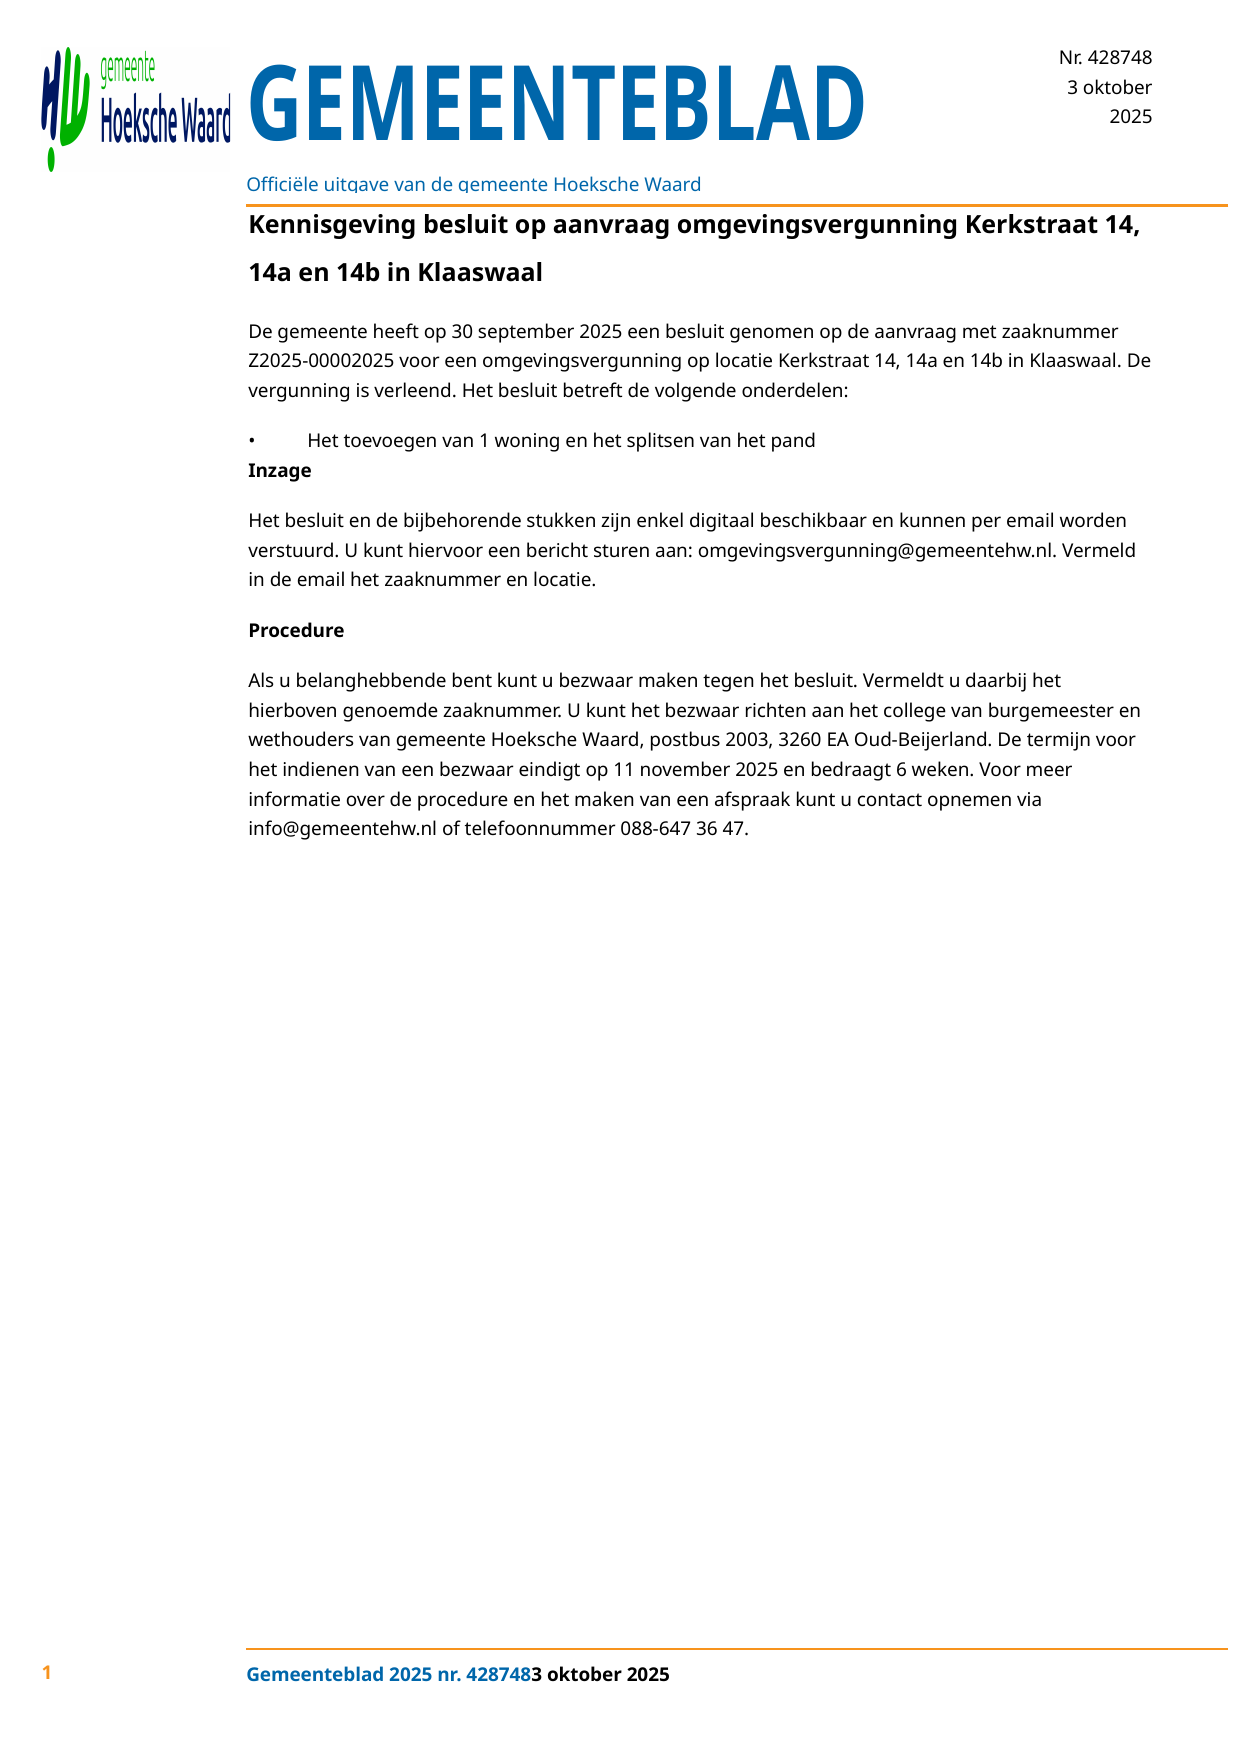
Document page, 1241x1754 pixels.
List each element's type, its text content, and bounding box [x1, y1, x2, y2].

list Het toevoegen van 1 woning en het splitsen van het pand [248, 427, 1152, 453]
text Het besluit en de bijbehorende stukken zijn enkel digitaal beschikbaar en kunnen per email worden verstuurd. U kunt hiervoor een bericht sturen aan: omgevingsvergunning@gemeentehw.nl. Vermeld in de email het zaaknummer en locatie. [248, 507, 1152, 592]
text De gemeente heeft op 30 september 2025 een besluit genomen op de aanvraag met zaaknummer Z2025-00002025 voor een omgevingsvergunning op locatie Kerkstraat 14, 14a en 14b in Klaaswaal. De vergunning is verleend. Het besluit betreft de volgende onderdelen: [248, 318, 1152, 403]
text Inzage [248, 457, 1152, 483]
text Kennisgeving besluit op aanvraag omgevingsvergunning Kerkstraat 14, 14a en 14b in Klaaswaal [248, 207, 1152, 288]
text Procedure [248, 617, 1152, 643]
picture [41, 47, 231, 172]
text Als u belanghebbende bent kunt u bezwaar maken tegen het besluit. Vermeldt u daarbij het hierboven genoemde zaaknummer. U kunt het bezwaar richten aan het college van burgemeester en wethouders van gemeente Hoeksche Waard, postbus 2003, 3260 EA Oud-Beijerland. De termijn voor het indienen van een bezwaar eindigt op 11 november 2025 en bedraagt 6 weken. Voor meer informatie over de procedure en het maken van een afspraak kunt u contact opnemen via info@gemeentehw.nl of telefoonnummer 088-647 36 47. [248, 667, 1152, 841]
